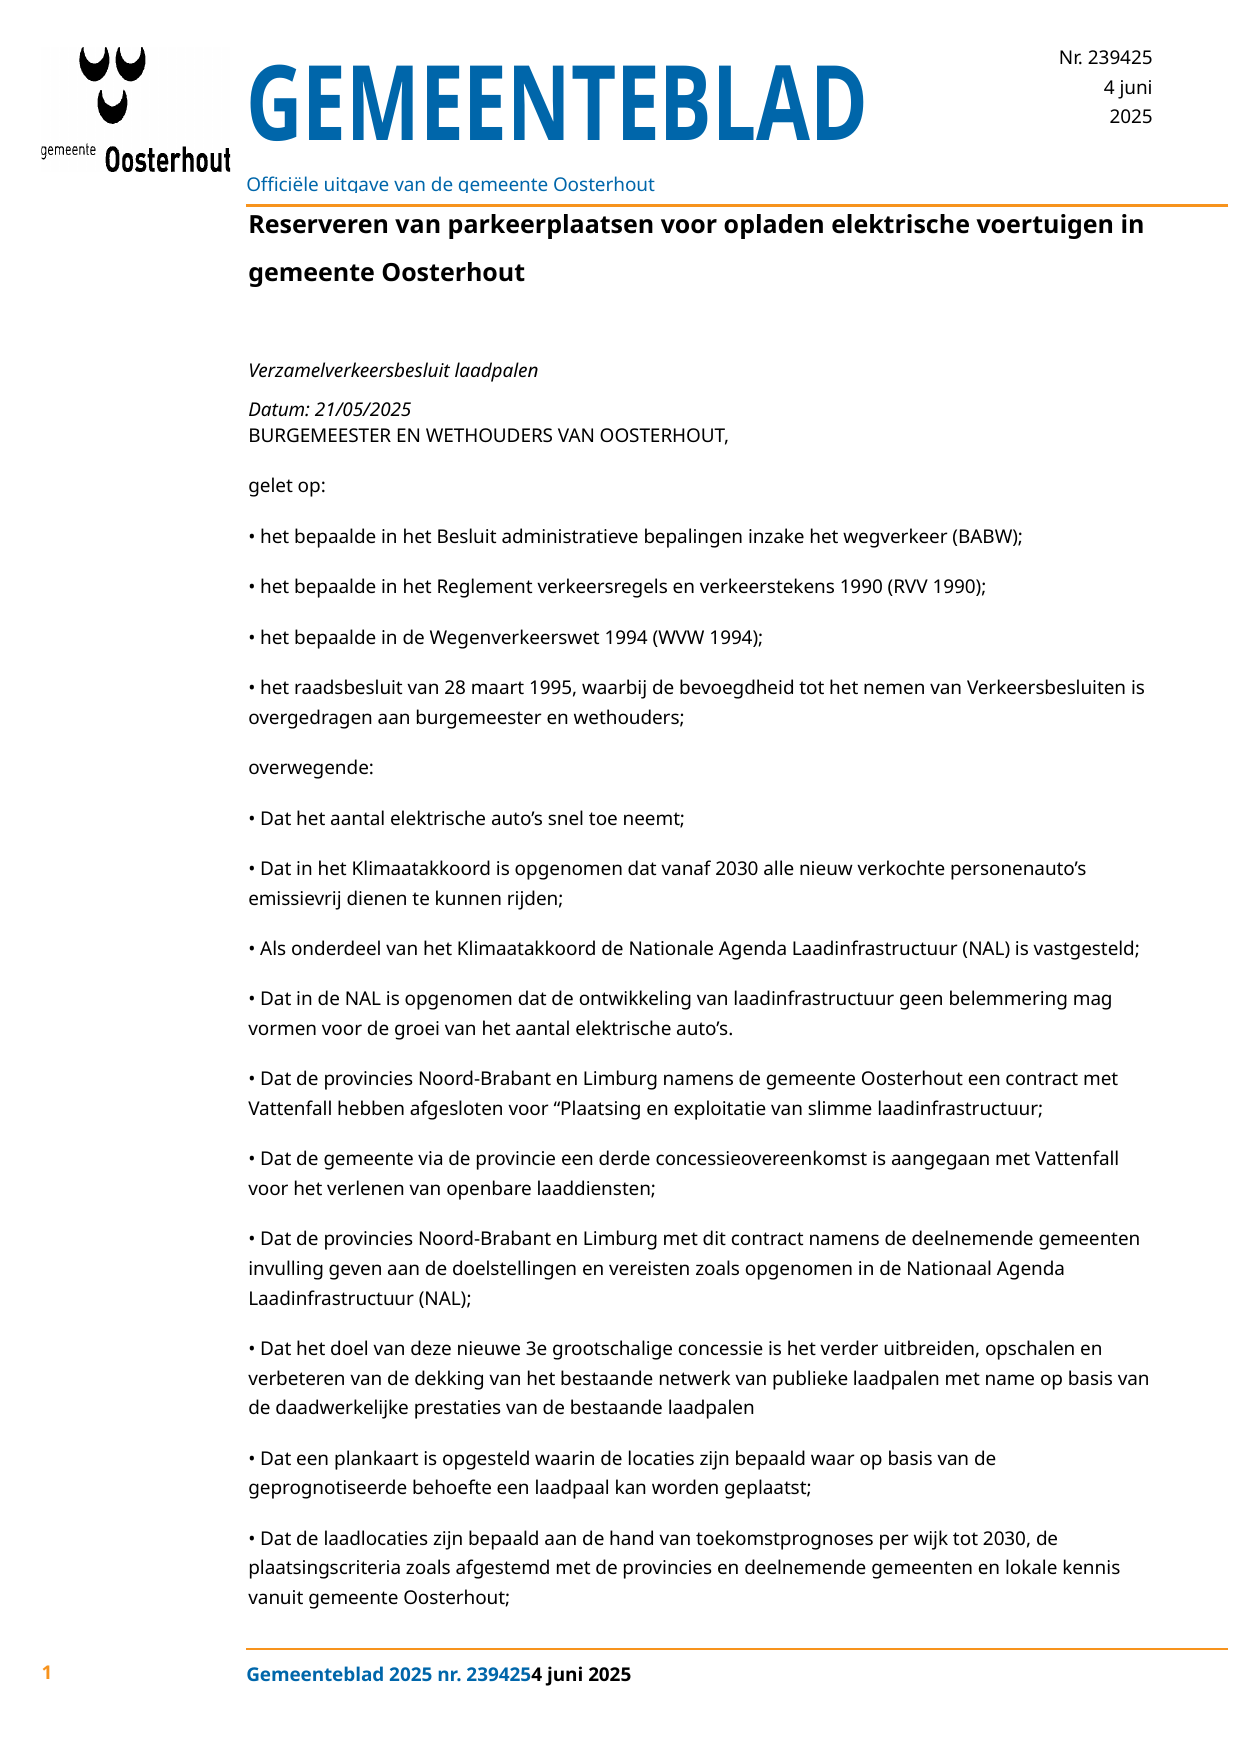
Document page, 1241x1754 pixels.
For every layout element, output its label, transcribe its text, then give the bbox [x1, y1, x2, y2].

text • Dat in het Klimaatakkoord is opgenomen dat vanaf 2030 alle nieuw verkochte personenauto’s emissievrij dienen te kunnen rijden; [248, 855, 1152, 910]
text • Dat een plankaart is opgesteld waarin de locaties zijn bepaald waar op basis van de geprognotiseerde behoefte een laadpaal kan worden geplaatst; [248, 1445, 1152, 1500]
text • Dat het doel van deze nieuwe 3e grootschalige concessie is het verder uitbreiden, opschalen en verbeteren van de dekking van het bestaande netwerk van publieke laadpalen met name op basis van de daadwerkelijke prestaties van de bestaande laadpalen [248, 1335, 1152, 1420]
text • het raadsbesluit van 28 maart 1995, waarbij de bevoegdheid tot het nemen van Verkeersbesluiten is overgedragen aan burgemeester en wethouders; [248, 674, 1152, 729]
text • Dat de provincies Noord-Brabant en Limburg met dit contract namens de deelnemende gemeenten invulling geven aan de doelstellingen en vereisten zoals opgenomen in de Nationaal Agenda Laadinfrastructuur (NAL); [248, 1226, 1152, 1310]
text Verzamelverkeersbesluit laadpalen [248, 357, 1152, 383]
text • Dat het aantal elektrische auto’s snel toe neemt; [248, 805, 1152, 830]
text • het bepaalde in het Besluit administratieve bepalingen inzake het wegverkeer (BABW); [248, 523, 1152, 549]
text • Dat de laadlocaties zijn bepaald aan de hand van toekomstprognoses per wijk tot 2030, de plaatsingscriteria zoals afgestemd met de provincies en deelnemende gemeenten en lokale kennis vanuit gemeente Oosterhout; [248, 1525, 1152, 1609]
text Datum: 21/05/2025 [248, 396, 1152, 422]
text BURGEMEESTER EN WETHOUDERS VAN OOSTERHOUT, [248, 422, 1152, 448]
text • Dat in de NAL is opgenomen dat de ontwikkeling van laadinfrastructuur geen belemmering mag vormen voor de groei van het aantal elektrische auto’s. [248, 986, 1152, 1041]
text Reserveren van parkeerplaatsen voor opladen elektrische voertuigen in gemeente Oosterhout [248, 207, 1152, 288]
text • Als onderdeel van het Klimaatakkoord de Nationale Agenda Laadinfrastructuur (NAL) is vastgesteld; [248, 935, 1152, 961]
text overwegende: [248, 754, 1152, 780]
text • Dat de gemeente via de provincie een derde concessieovereenkomst is aangegaan met Vattenfall voor het verlenen van openbare laaddiensten; [248, 1146, 1152, 1201]
picture [41, 47, 231, 172]
text • het bepaalde in de Wegenverkeerswet 1994 (WVW 1994); [248, 624, 1152, 649]
text gelet op: [248, 473, 1152, 498]
text • het bepaalde in het Reglement verkeersregels en verkeerstekens 1990 (RVV 1990); [248, 573, 1152, 599]
text • Dat de provincies Noord-Brabant en Limburg namens de gemeente Oosterhout een contract met Vattenfall hebben afgesloten voor “Plaatsing en exploitatie van slimme laadinfrastructuur; [248, 1066, 1152, 1121]
